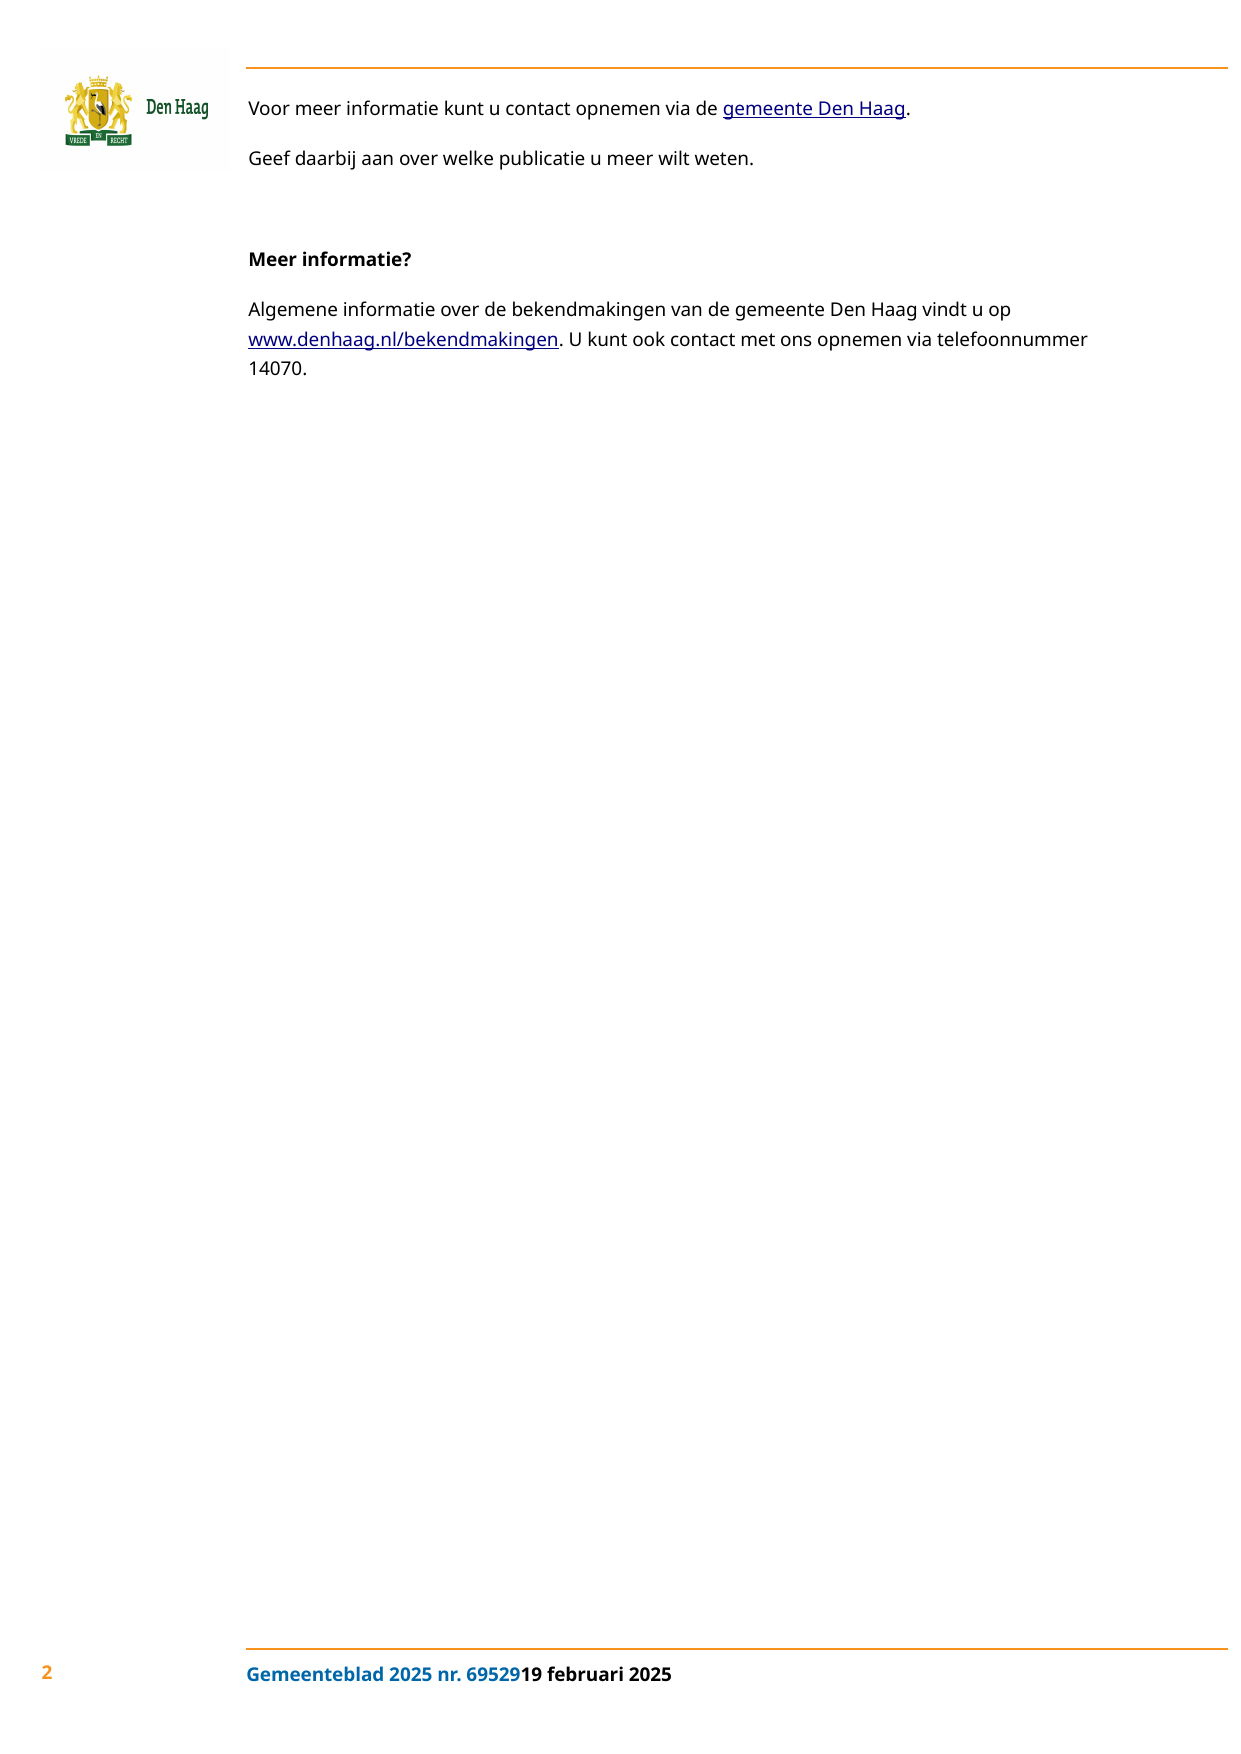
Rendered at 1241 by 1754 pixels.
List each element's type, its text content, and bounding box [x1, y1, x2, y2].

text Meer informatie? [248, 246, 1152, 272]
text Algemene informatie over de bekendmakingen van de gemeente Den Haag vindt u op www.denhaag.nl/bekendmakingen. U kunt ook contact met ons opnemen via telefoonnummer 14070. [248, 296, 1152, 381]
picture [41, 47, 231, 172]
text Geef daarbij aan over welke publicatie u meer wilt weten. [248, 145, 1152, 171]
text Voor meer informatie kunt u contact opnemen via de gemeente Den Haag. [248, 95, 1152, 121]
